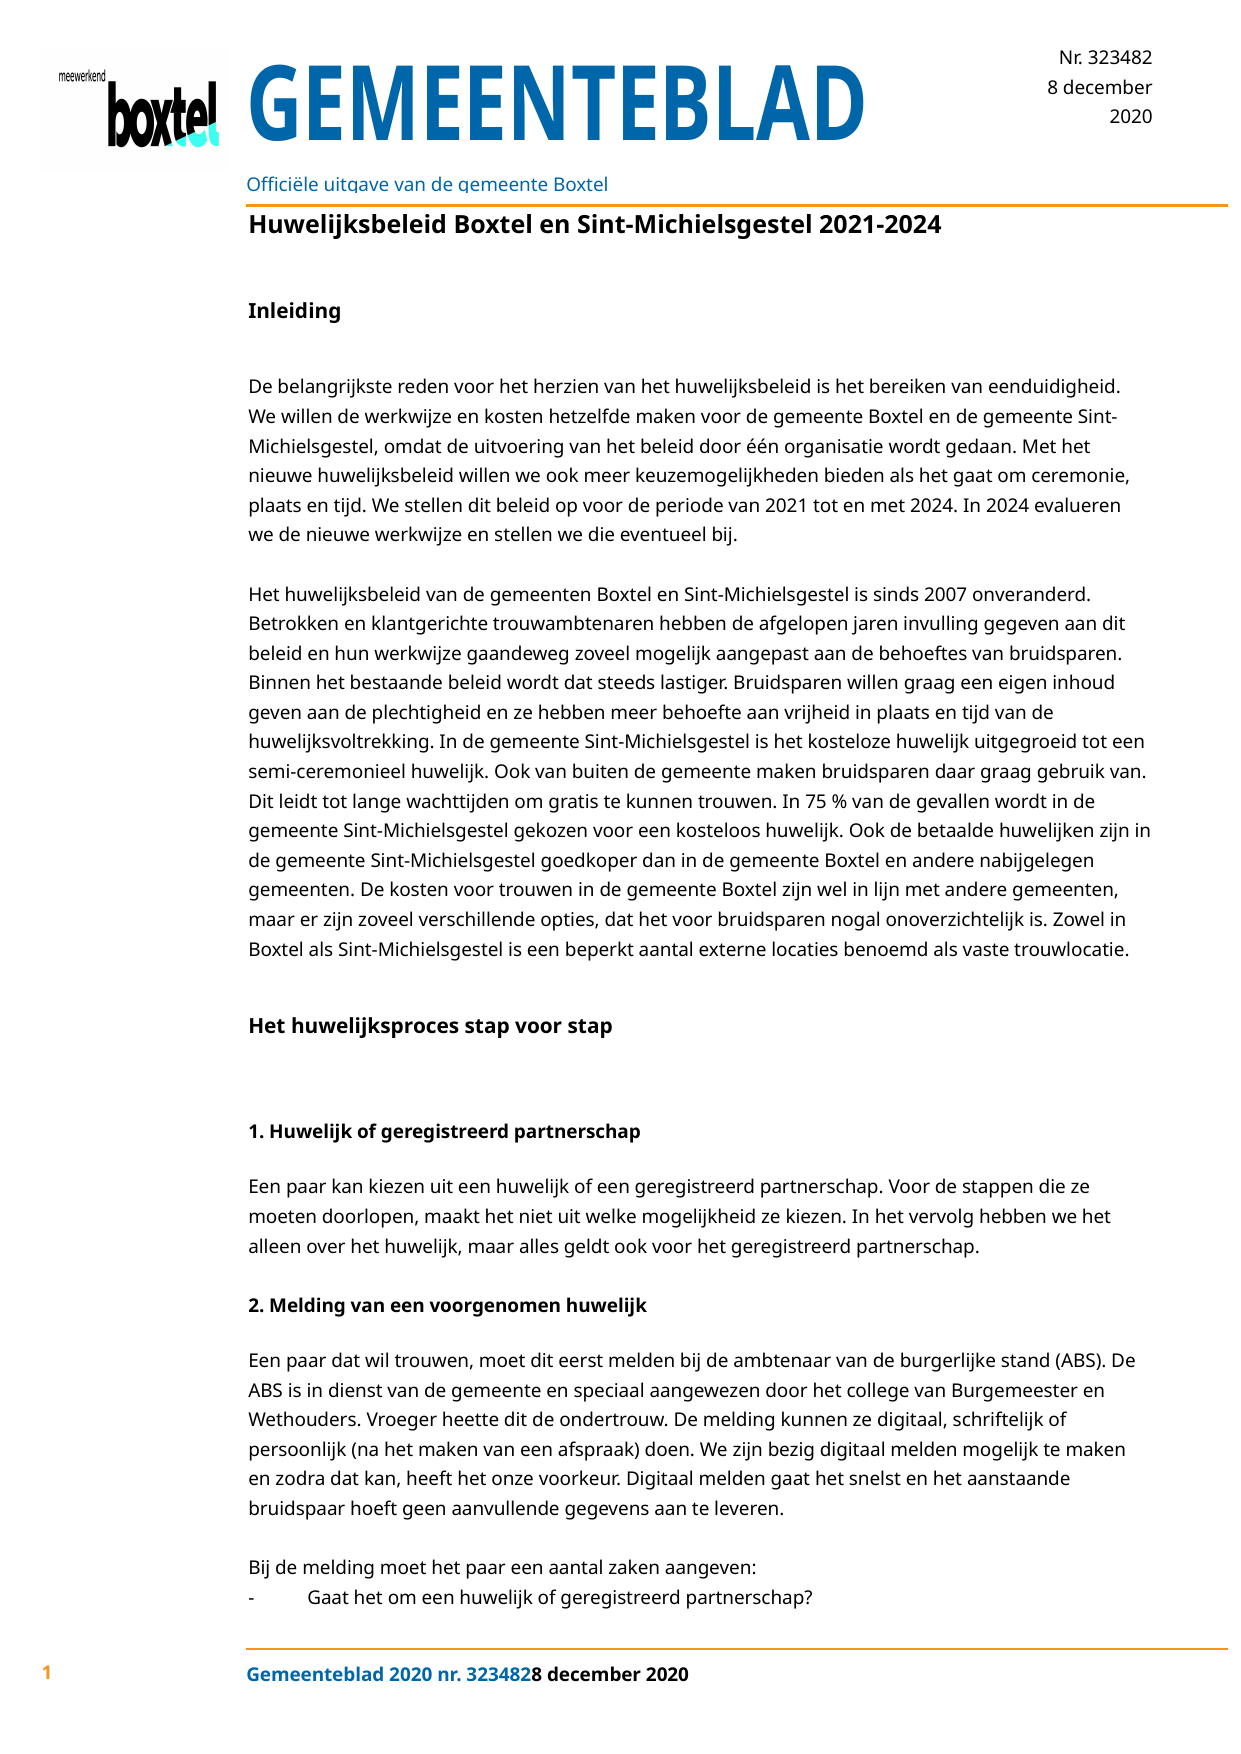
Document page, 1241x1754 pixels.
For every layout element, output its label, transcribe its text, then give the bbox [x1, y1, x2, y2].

picture [41, 47, 231, 172]
text Inleiding [248, 296, 1152, 324]
text 1. Huwelijk of geregistreerd partnerschap [248, 1118, 1152, 1144]
text 2. Melding van een voorgenomen huwelijk [248, 1292, 1152, 1318]
text De belangrijkste reden voor het herzien van het huwelijksbeleid is het bereiken van eenduidigheid. We willen de werkwijze en kosten hetzelfde maken voor de gemeente Boxtel en de gemeente Sint-Michielsgestel, omdat de uitvoering van het beleid door één organisatie wordt gedaan. Met het nieuwe huwelijksbeleid willen we ook meer keuzemogelijkheden bieden als het gaat om ceremonie, plaats en tijd. We stellen dit beleid op voor de periode van 2021 tot en met 2024. In 2024 evalueren we de nieuwe werkwijze en stellen we die eventueel bij. [248, 374, 1152, 547]
text Huwelijksbeleid Boxtel en Sint-Michielsgestel 2021-2024 [248, 207, 1152, 241]
text Een paar dat wil trouwen, moet dit eerst melden bij de ambtenaar van de burgerlijke stand (ABS). De ABS is in dienst van de gemeente en speciaal aangewezen door het college van Burgemeester en Wethouders. Vroeger heette dit de ondertrouw. De melding kunnen ze digitaal, schriftelijk of persoonlijk (na het maken van een afspraak) doen. We zijn bezig digitaal melden mogelijk te maken en zodra dat kan, heeft het onze voorkeur. Digitaal melden gaat het snelst en het aanstaande bruidspaar hoeft geen aanvullende gegevens aan te leveren. [248, 1347, 1152, 1521]
list Gaat het om een huwelijk of geregistreerd partnerschap? [248, 1584, 1152, 1610]
text Het huwelijksbeleid van de gemeenten Boxtel en Sint-Michielsgestel is sinds 2007 onveranderd. Betrokken en klantgerichte trouwambtenaren hebben de afgelopen jaren invulling gegeven aan dit beleid en hun werkwijze gaandeweg zoveel mogelijk aangepast aan de behoeftes van bruidsparen. Binnen het bestaande beleid wordt dat steeds lastiger. Bruidsparen willen graag een eigen inhoud geven aan de plechtigheid en ze hebben meer behoefte aan vrijheid in plaats en tijd van de huwelijksvoltrekking. In de gemeente Sint-Michielsgestel is het kosteloze huwelijk uitgegroeid tot een semi-ceremonieel huwelijk. Ook van buiten de gemeente maken bruidsparen daar graag gebruik van. Dit leidt tot lange wachttijden om gratis te kunnen trouwen. In 75 % van de gevallen wordt in de gemeente Sint-Michielsgestel gekozen voor een kosteloos huwelijk. Ook de betaalde huwelijken zijn in de gemeente Sint-Michielsgestel goedkoper dan in de gemeente Boxtel en andere nabijgelegen gemeenten. De kosten voor trouwen in de gemeente Boxtel zijn wel in lijn met andere gemeenten, maar er zijn zoveel verschillende opties, dat het voor bruidsparen nogal onoverzichtelijk is. Zowel in Boxtel als Sint-Michielsgestel is een beperkt aantal externe locaties benoemd als vaste trouwlocatie. [248, 581, 1152, 962]
text Het huwelijksproces stap voor stap [248, 1011, 1152, 1039]
text Bij de melding moet het paar een aantal zaken aangeven: [248, 1554, 1152, 1580]
text Een paar kan kiezen uit een huwelijk of een geregistreerd partnerschap. Voor de stappen die ze moeten doorlopen, maakt het niet uit welke mogelijkheid ze kiezen. In het vervolg hebben we het alleen over het huwelijk, maar alles geldt ook voor het geregistreerd partnerschap. [248, 1174, 1152, 1258]
